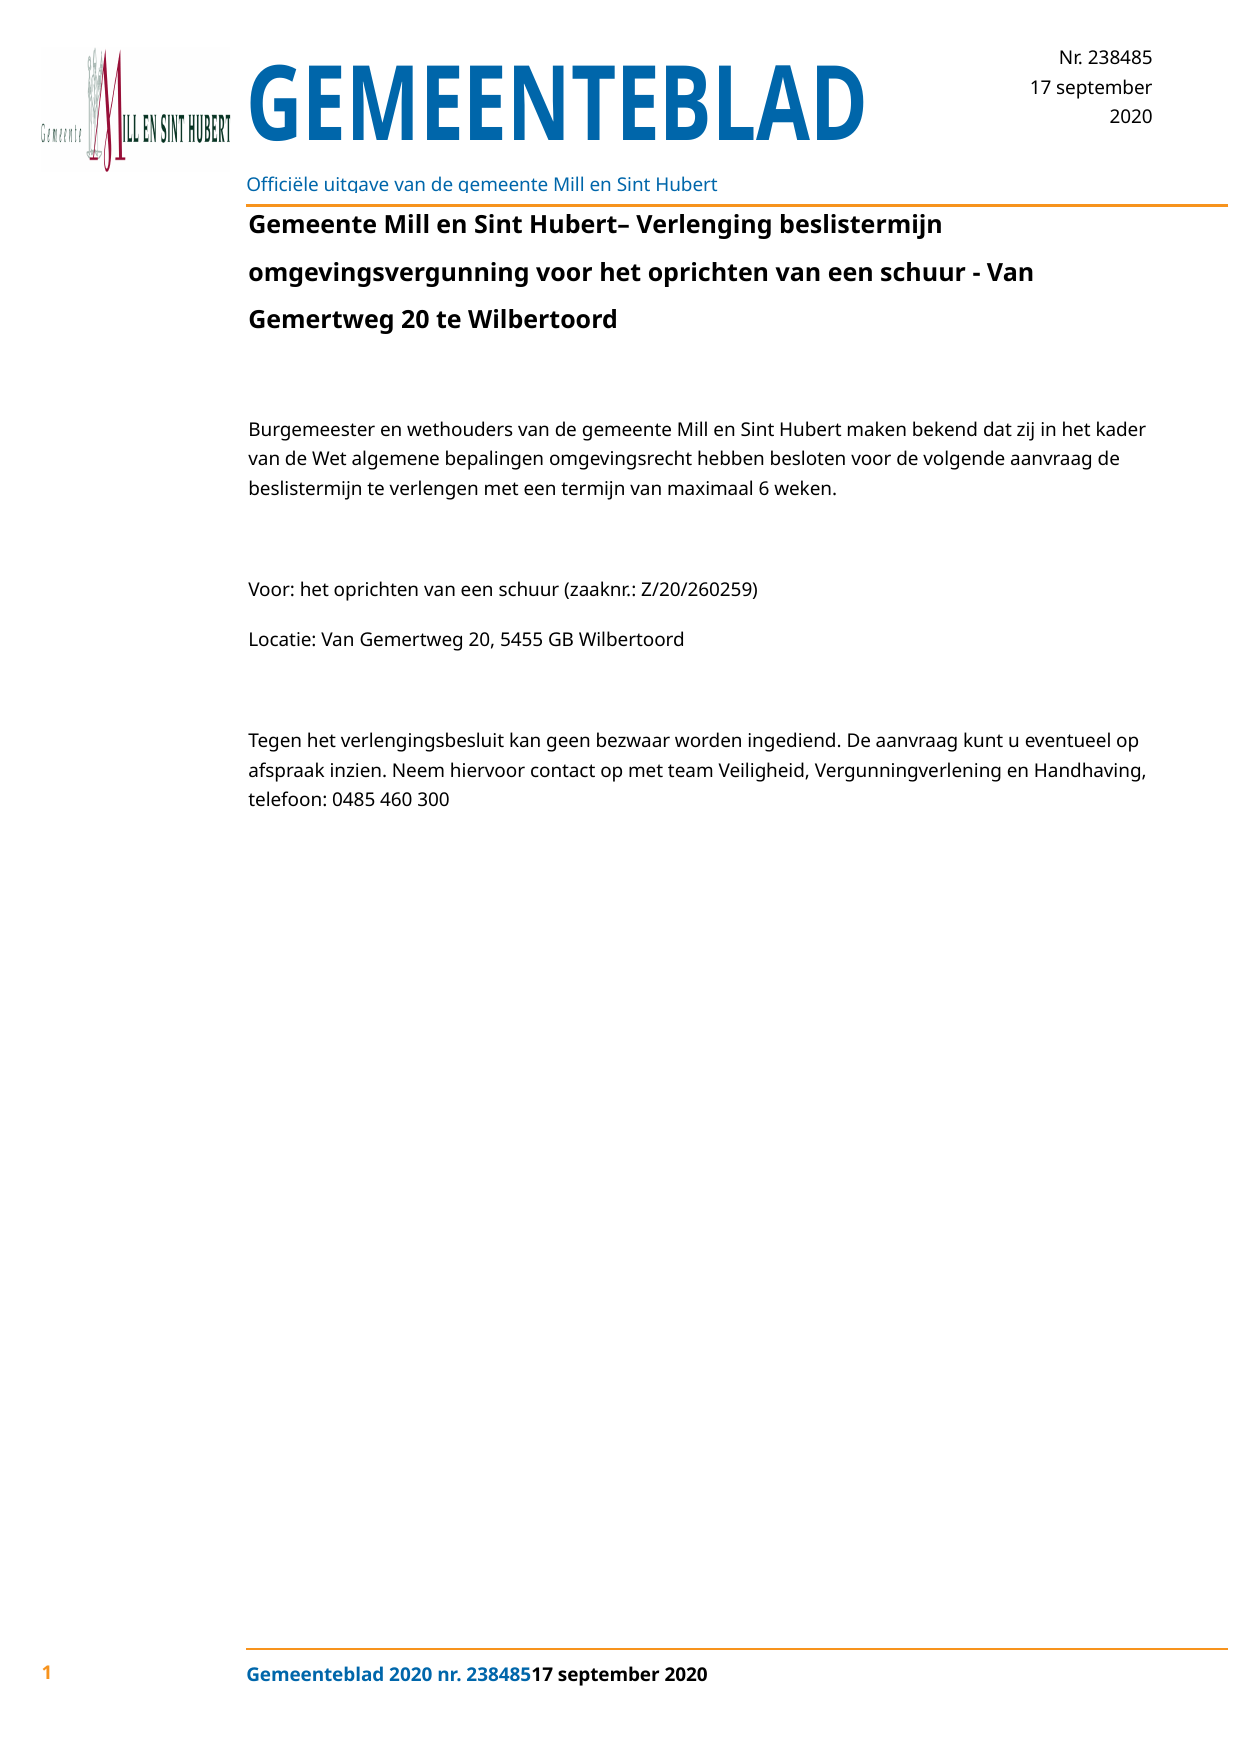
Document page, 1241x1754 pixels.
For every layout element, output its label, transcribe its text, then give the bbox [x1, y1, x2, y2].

text Burgemeester en wethouders van de gemeente Mill en Sint Hubert maken bekend dat zij in het kader van de Wet algemene bepalingen omgevingsrecht hebben besloten voor de volgende aanvraag de beslistermijn te verlengen met een termijn van maximaal 6 weken. [248, 416, 1152, 501]
text Gemeente Mill en Sint Hubert– Verlenging beslistermijn omgevingsvergunning voor het oprichten van een schuur - Van Gemertweg 20 te Wilbertoord [248, 207, 1152, 336]
text Locatie: Van Gemertweg 20, 5455 GB Wilbertoord [248, 626, 1152, 652]
picture [41, 47, 231, 172]
text Tegen het verlengingsbesluit kan geen bezwaar worden ingediend. De aanvraag kunt u eventueel op afspraak inzien. Neem hiervoor contact op met team Veiligheid, Vergunningverlening en Handhaving, telefoon: 0485 460 300 [248, 727, 1152, 812]
text Voor: het oprichten van een schuur (zaaknr.: Z/20/260259) [248, 576, 1152, 602]
